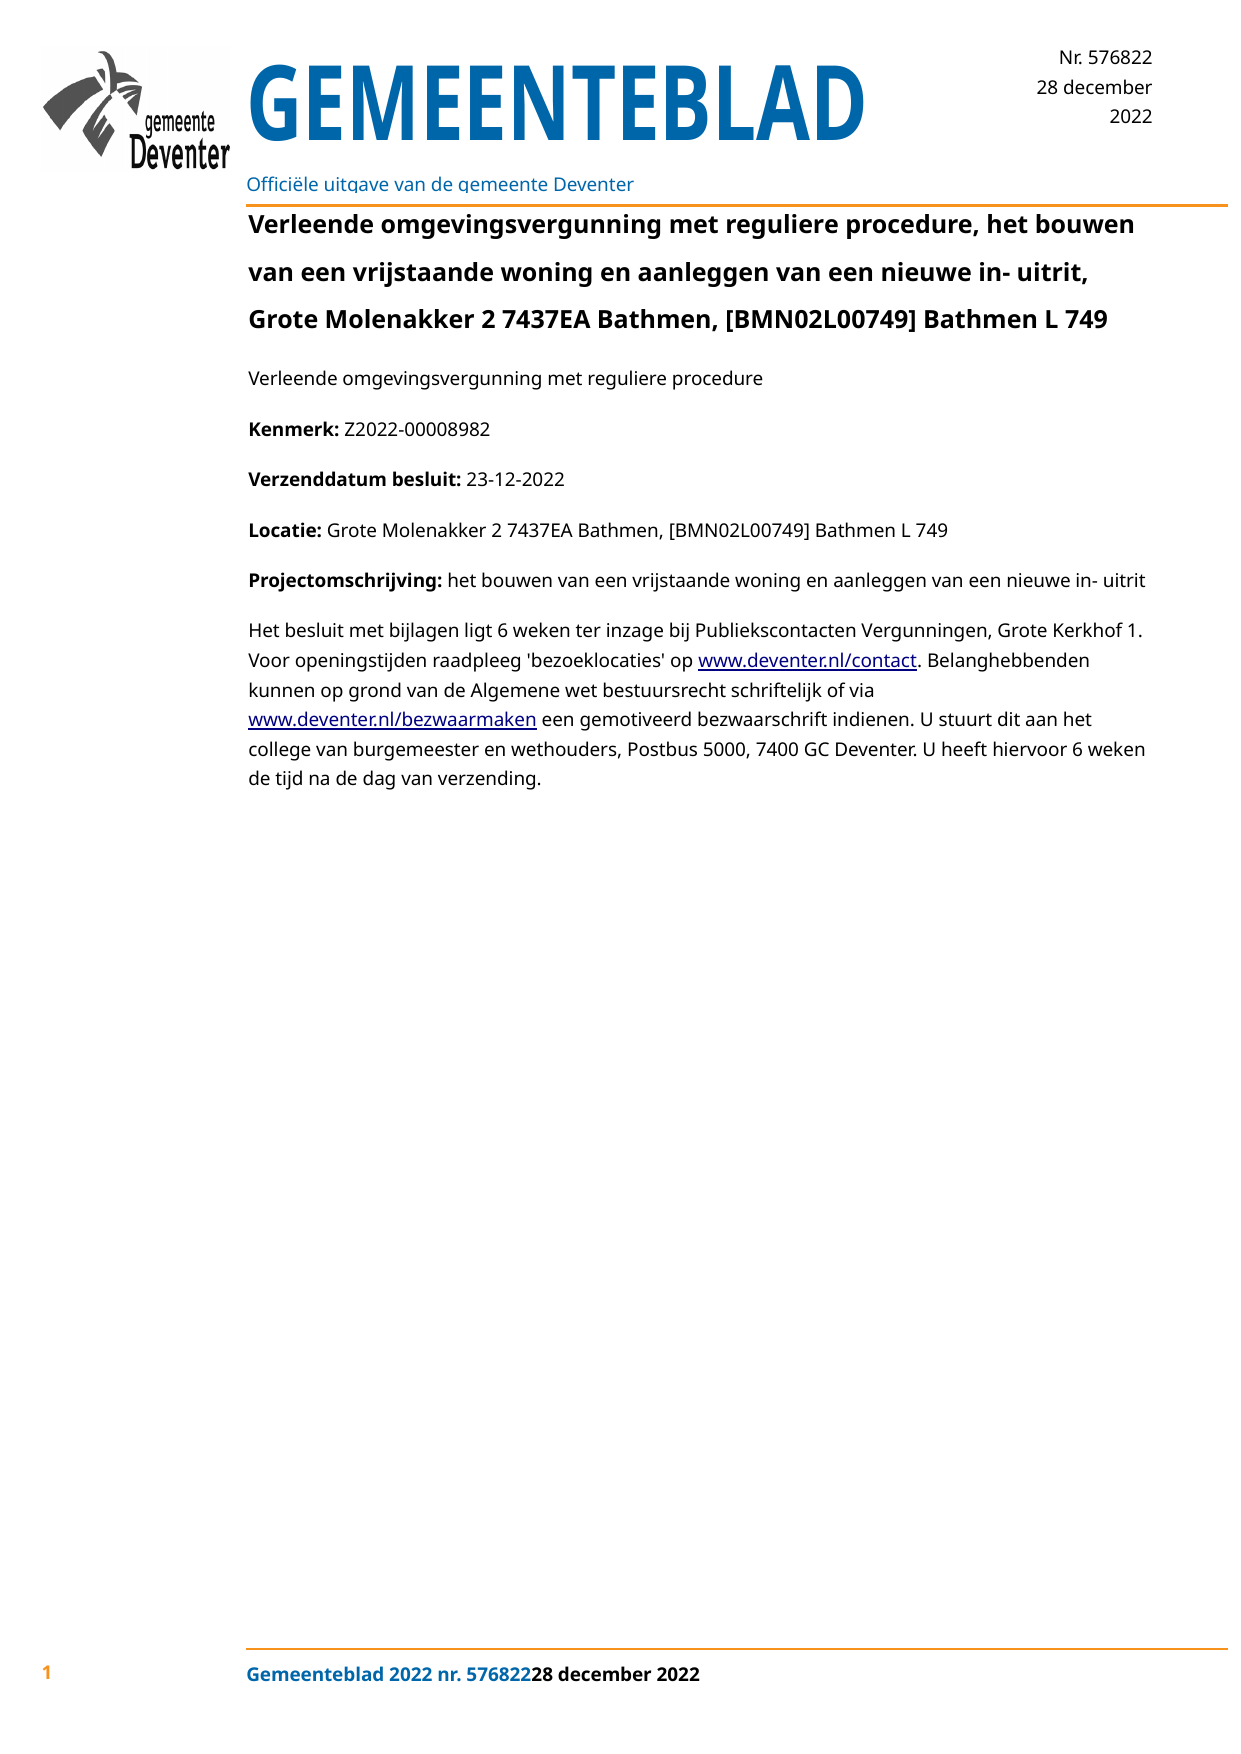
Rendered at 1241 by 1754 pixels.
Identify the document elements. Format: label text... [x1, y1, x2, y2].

text Het besluit met bijlagen ligt 6 weken ter inzage bij Publiekscontacten Vergunningen, Grote Kerkhof 1. Voor openingstijden raadpleeg 'bezoeklocaties' op www.deventer.nl/contact. Belanghebbenden kunnen op grond van de Algemene wet bestuursrecht schriftelijk of via www.deventer.nl/bezwaarmaken een gemotiveerd bezwaarschrift indienen. U stuurt dit aan het college van burgemeester en wethouders, Postbus 5000, 7400 GC Deventer. U heeft hiervoor 6 weken de tijd na de dag van verzending. [248, 618, 1152, 791]
text Verleende omgevingsvergunning met reguliere procedure, het bouwen van een vrijstaande woning en aanleggen van een nieuwe in- uitrit, Grote Molenakker 2 7437EA Bathmen, [BMN02L00749] Bathmen L 749 [248, 207, 1152, 336]
text Locatie: Grote Molenakker 2 7437EA Bathmen, [BMN02L00749] Bathmen L 749 [248, 517, 1152, 542]
text Kenmerk: Z2022-00008982 [248, 416, 1152, 442]
picture [41, 47, 231, 172]
text Verzenddatum besluit: 23-12-2022 [248, 466, 1152, 492]
text Projectomschrijving: het bouwen van een vrijstaande woning en aanleggen van een nieuwe in- uitrit [248, 567, 1152, 593]
text Verleende omgevingsvergunning met reguliere procedure [248, 366, 1152, 391]
